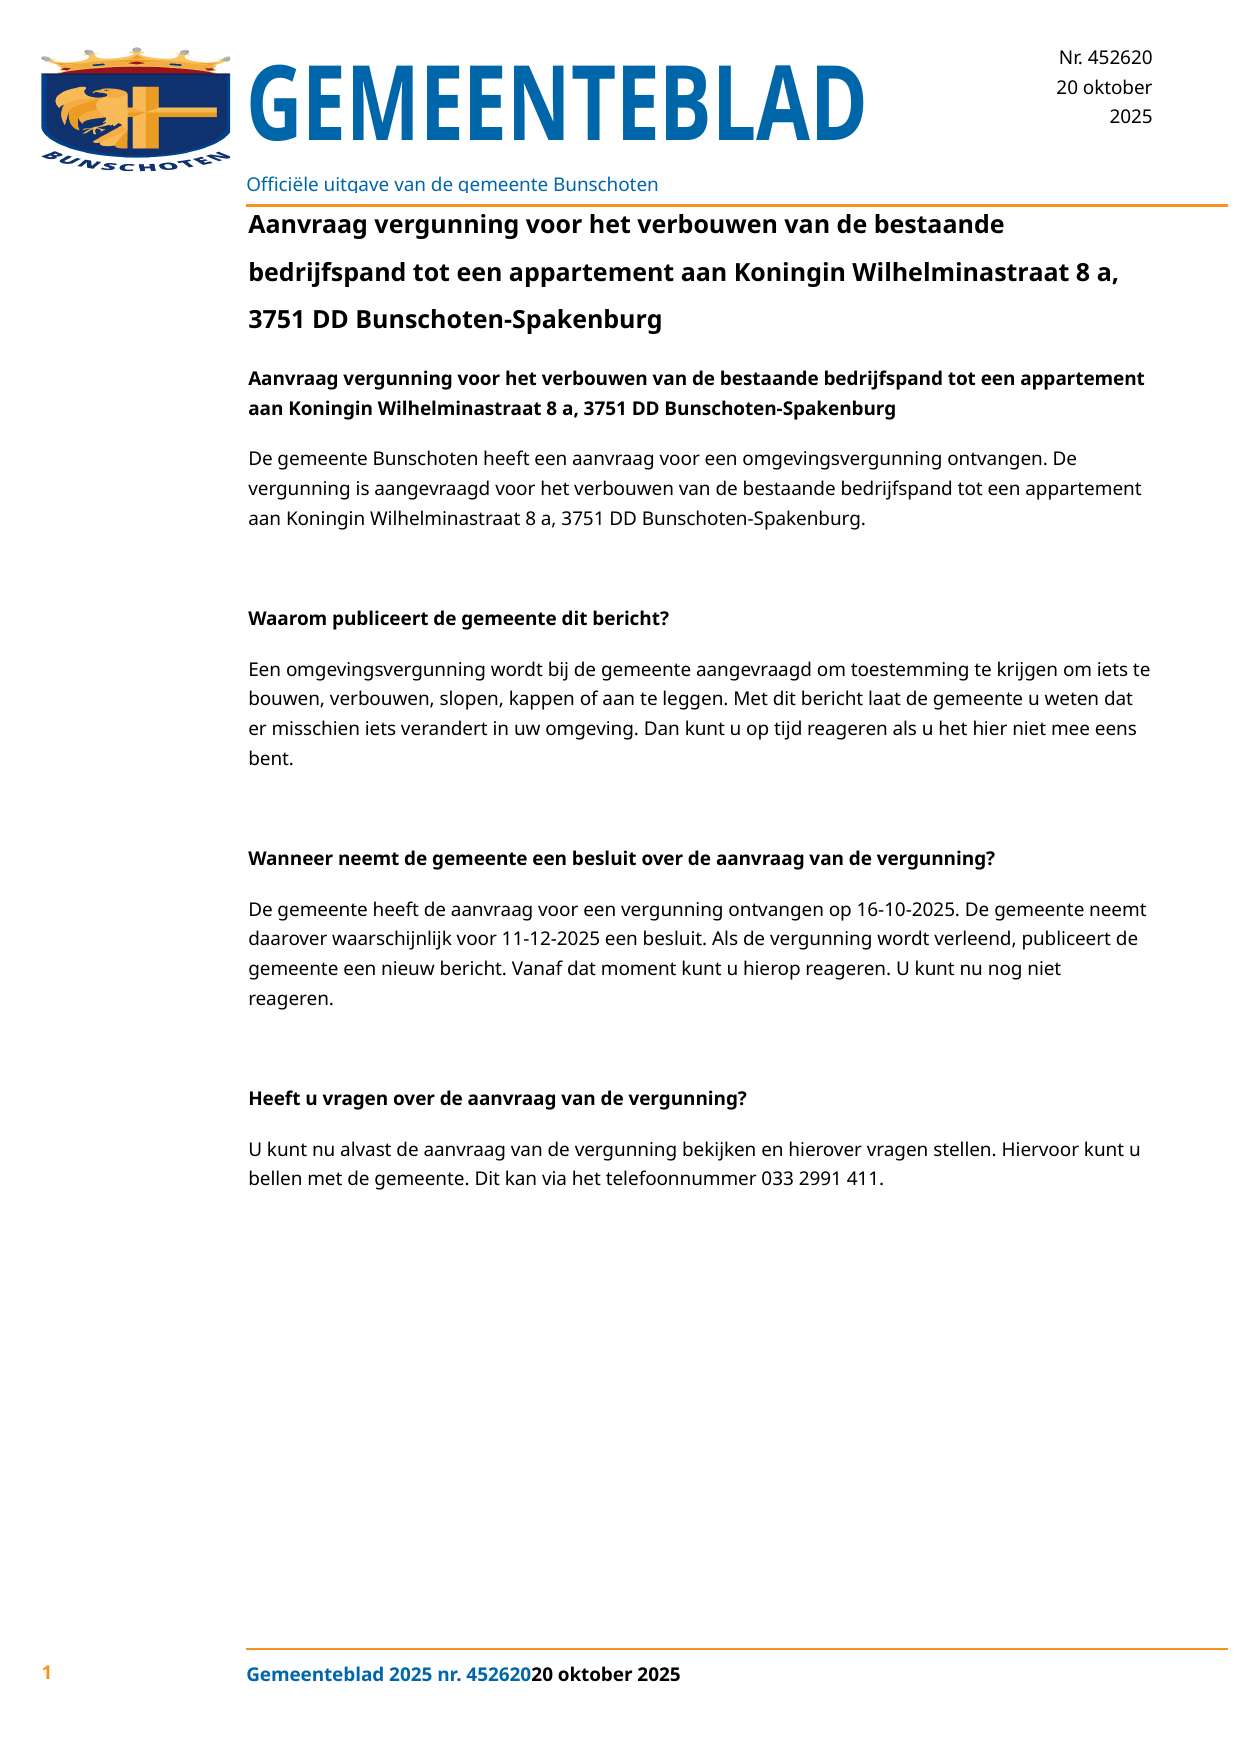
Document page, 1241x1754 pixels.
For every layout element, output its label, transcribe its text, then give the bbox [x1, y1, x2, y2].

picture [41, 47, 231, 172]
text De gemeente heeft de aanvraag voor een vergunning ontvangen op 16-10-2025. De gemeente neemt daarover waarschijnlijk voor 11-12-2025 een besluit. Als de vergunning wordt verleend, publiceert de gemeente een nieuw bericht. Vanaf dat moment kunt u hierop reageren. U kunt nu nog niet reageren. [248, 896, 1152, 1010]
text Aanvraag vergunning voor het verbouwen van de bestaande bedrijfspand tot een appartement aan Koningin Wilhelminastraat 8 a, 3751 DD Bunschoten-Spakenburg [248, 207, 1152, 336]
text Aanvraag vergunning voor het verbouwen van de bestaande bedrijfspand tot een appartement aan Koningin Wilhelminastraat 8 a, 3751 DD Bunschoten-Spakenburg [248, 366, 1152, 421]
text Een omgevingsvergunning wordt bij de gemeente aangevraagd om toestemming te krijgen om iets te bouwen, verbouwen, slopen, kappen of aan te leggen. Met dit bericht laat de gemeente u weten dat er misschien iets verandert in uw omgeving. Dan kunt u op tijd reageren als u het hier niet mee eens bent. [248, 656, 1152, 770]
text Heeft u vragen over de aanvraag van de vergunning? [248, 1086, 1152, 1111]
text U kunt nu alvast de aanvraag van de vergunning bekijken en hierover vragen stellen. Hiervoor kunt u bellen met de gemeente. Dit kan via het telefoonnummer 033 2991 411. [248, 1136, 1152, 1191]
text De gemeente Bunschoten heeft een aanvraag voor een omgevingsvergunning ontvangen. De vergunning is aangevraagd voor het verbouwen van de bestaande bedrijfspand tot een appartement aan Koningin Wilhelminastraat 8 a, 3751 DD Bunschoten-Spakenburg. [248, 446, 1152, 530]
text Wanneer neemt de gemeente een besluit over de aanvraag van de vergunning? [248, 846, 1152, 871]
text Waarom publiceert de gemeente dit bericht? [248, 606, 1152, 631]
